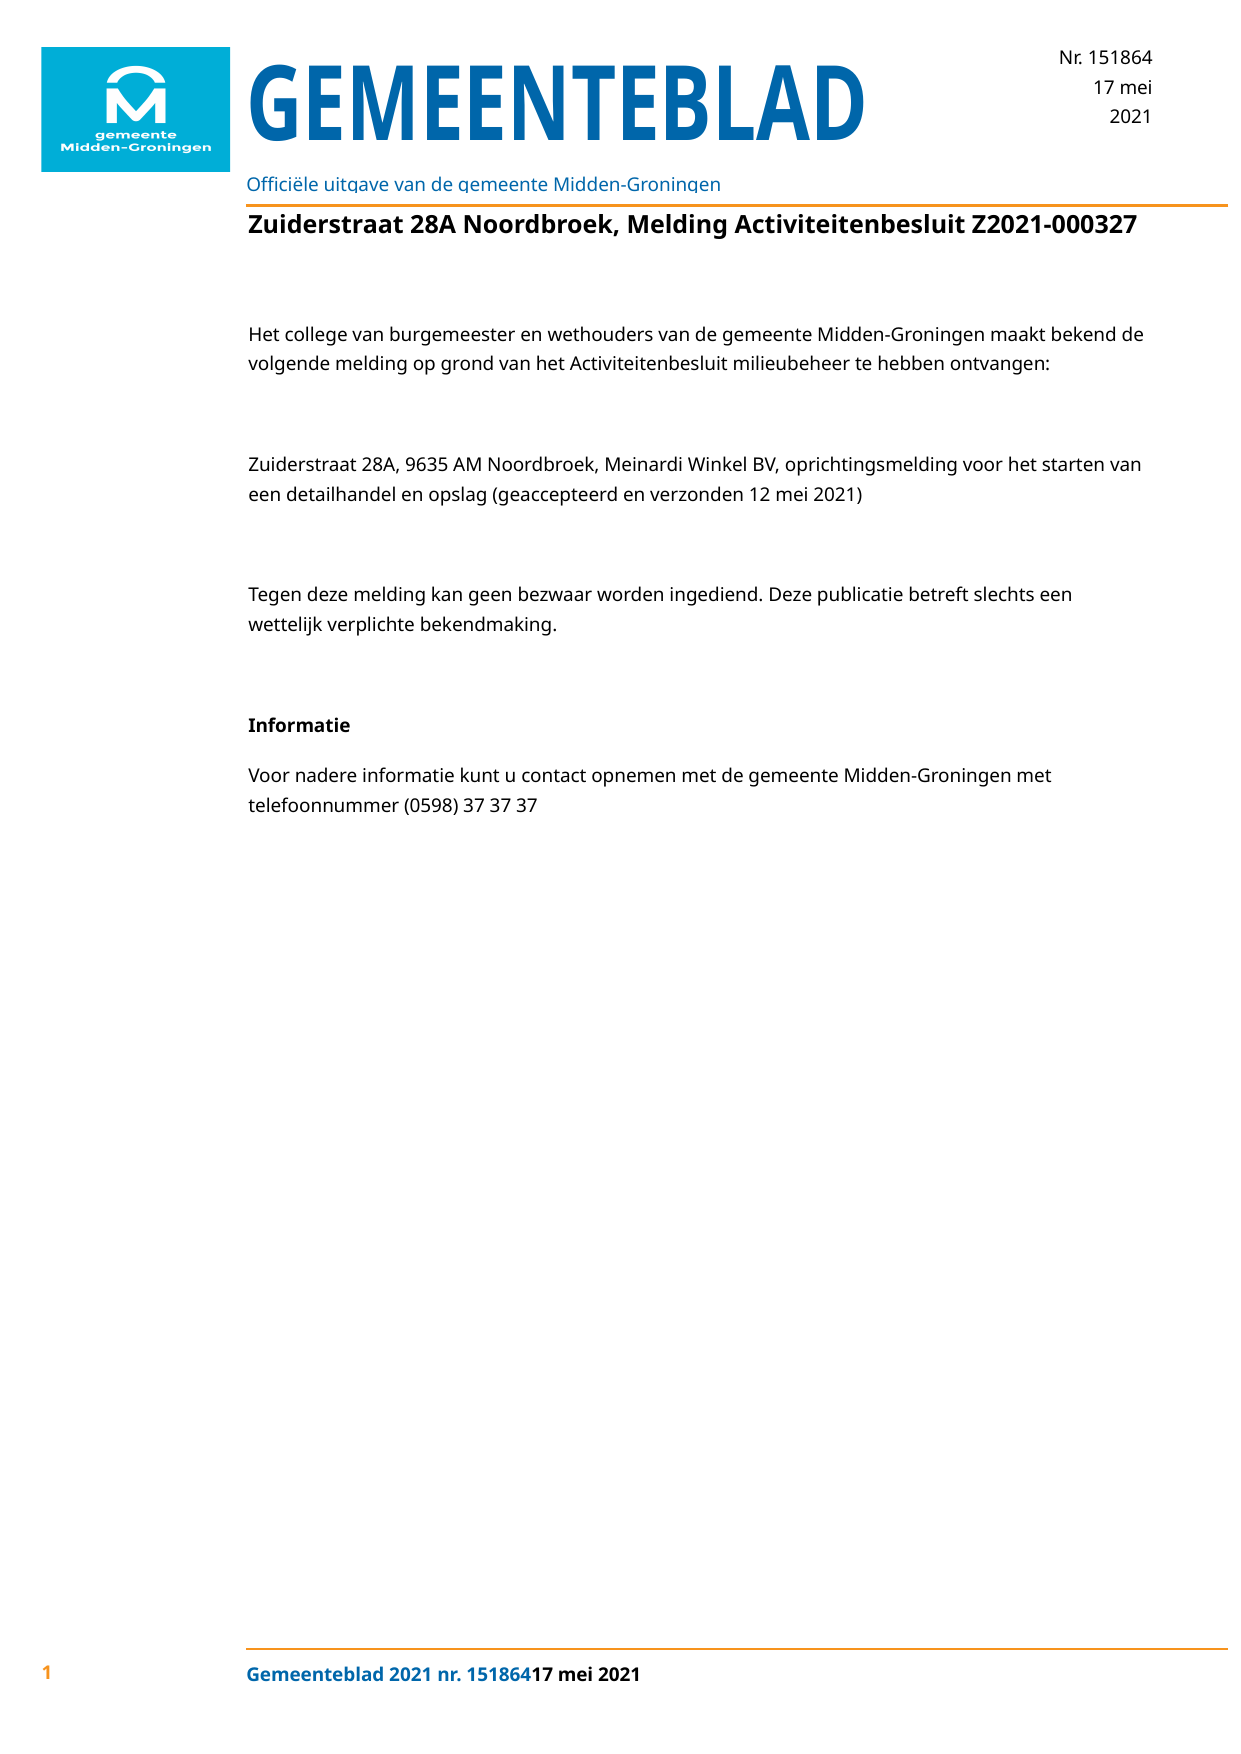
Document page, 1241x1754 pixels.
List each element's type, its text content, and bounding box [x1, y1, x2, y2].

picture [184, 146, 190, 153]
text Het college van burgemeester en wethouders van de gemeente Midden-Groningen maakt bekend de volgende melding op grond van het Activiteitenbesluit milieubeheer te hebben ontvangen: [248, 321, 1152, 376]
text Informatie [248, 712, 1152, 738]
text Voor nadere informatie kunt u contact opnemen met de gemeente Midden-Groningen met telefoonnummer (0598) 37 37 37 [248, 762, 1152, 818]
text Zuiderstraat 28A Noordbroek, Melding Activiteitenbesluit Z2021-000327 [248, 207, 1152, 241]
text Zuiderstraat 28A, 9635 AM Noordbroek, Meinardi Winkel BV, oprichtingsmelding voor het starten van een detailhandel en opslag (geaccepteerd en verzonden 12 mei 2021) [248, 451, 1152, 506]
text Tegen deze melding kan geen bezwaar worden ingediend. Deze publicatie betreft slechts een wettelijk verplichte bekendmaking. [248, 582, 1152, 637]
picture [108, 66, 164, 82]
picture [107, 89, 165, 122]
